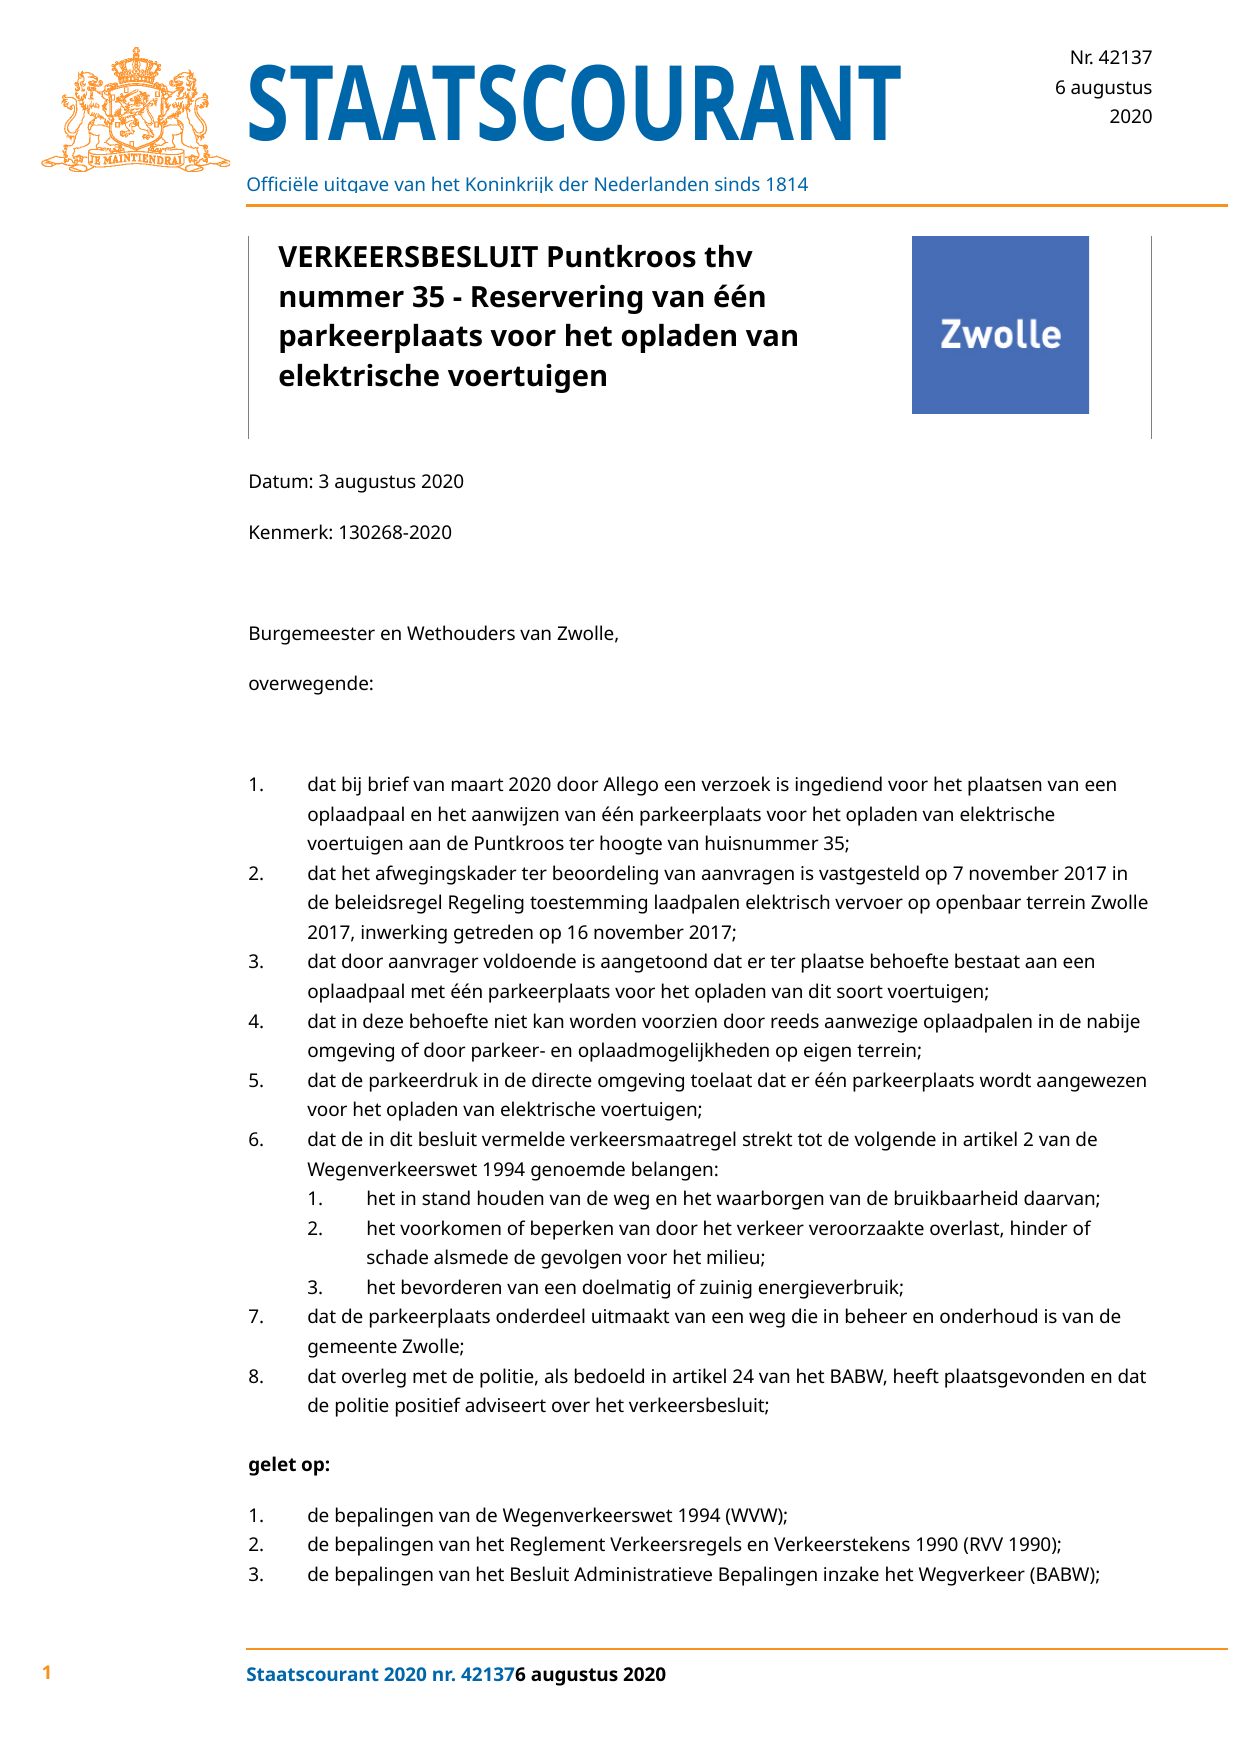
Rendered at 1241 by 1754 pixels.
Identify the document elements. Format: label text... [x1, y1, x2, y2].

list dat de in dit besluit vermelde verkeersmaatregel strekt tot de volgende in artikel 2 van de Wegenverkeerswet 1994 genoemde belangen: [248, 1126, 1152, 1181]
list dat de parkeerplaats onderdeel uitmaakt van een weg die in beheer en onderhoud is van de gemeente Zwolle; [248, 1304, 1152, 1359]
list het bevorderen van een doelmatig of zuinig energieverbruik; [307, 1274, 1152, 1300]
text gelet op: [248, 1452, 1152, 1477]
list dat bij brief van maart 2020 door Allego een verzoek is ingediend voor het plaatsen van een oplaadpaal en het aanwijzen van één parkeerplaats voor het opladen van elektrische voertuigen aan de Puntkroos ter hoogte van huisnummer 35; [248, 771, 1152, 856]
text Kenmerk: 130268-2020 [248, 519, 1152, 545]
list dat het afwegingskader ter beoordeling van aanvragen is vastgesteld op 7 november 2017 in de beleidsregel Regeling toestemming laadpalen elektrisch vervoer op openbaar terrein Zwolle 2017, inwerking getreden op 16 november 2017; [248, 860, 1152, 945]
list dat overleg met de politie, als bedoeld in artikel 24 van het BABW, heeft plaatsgevonden en dat de politie positief adviseert over het verkeersbesluit; [248, 1363, 1152, 1418]
text overwegende: [248, 670, 1152, 696]
table_header [850, 414, 1151, 439]
table_header [1090, 236, 1151, 413]
table_header VERKEERSBESLUIT Puntkroos thv nummer 35 - Reservering van één parkeerplaats voor het opladen van elektrische voertuigen [249, 236, 850, 439]
list dat in deze behoefte niet kan worden voorzien door reeds aanwezige oplaadpalen in de nabije omgeving of door parkeer- en oplaadmogelijkheden op eigen terrein; [248, 1008, 1152, 1063]
list dat de parkeerdruk in de directe omgeving toelaat dat er één parkeerplaats wordt aangewezen voor het opladen van elektrische voertuigen; [248, 1067, 1152, 1122]
text Datum: 3 augustus 2020 [248, 469, 1152, 494]
list dat door aanvrager voldoende is aangetoond dat er ter plaatse behoefte bestaat aan een oplaadpaal met één parkeerplaats voor het opladen van dit soort voertuigen; [248, 949, 1152, 1004]
table_header [850, 236, 912, 413]
list de bepalingen van het Besluit Administratieve Bepalingen inzake het Wegverkeer (BABW); [248, 1561, 1152, 1587]
list de bepalingen van het Reglement Verkeersregels en Verkeerstekens 1990 (RVV 1990); [248, 1532, 1152, 1557]
text Burgemeester en Wethouders van Zwolle, [248, 620, 1152, 646]
list het in stand houden van de weg en het waarborgen van de bruikbaarheid daarvan; [307, 1185, 1152, 1211]
picture [912, 236, 1090, 414]
list het voorkomen of beperken van door het verkeer veroorzaakte overlast, hinder of schade alsmede de gevolgen voor het milieu; [307, 1215, 1152, 1270]
list de bepalingen van de Wegenverkeerswet 1994 (WVW); [248, 1502, 1152, 1528]
picture [41, 47, 231, 172]
